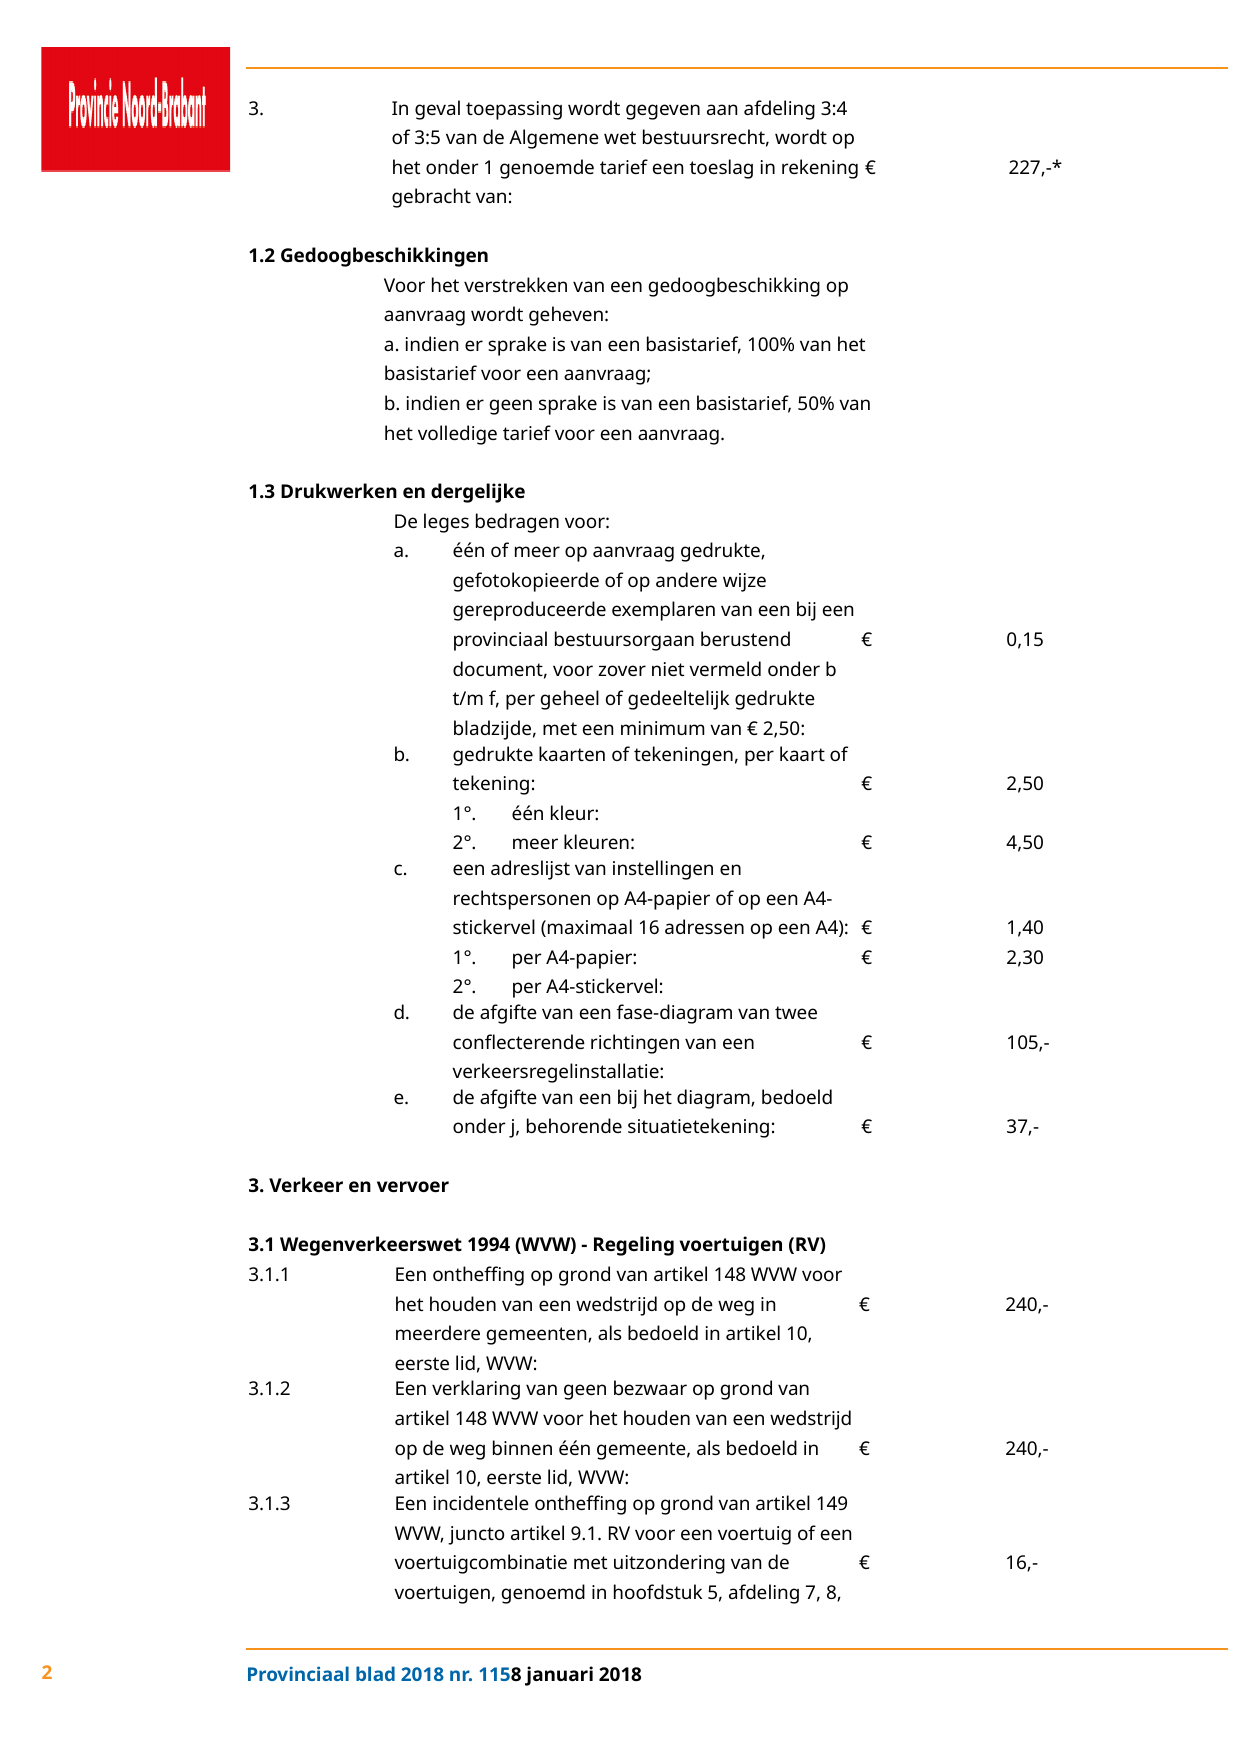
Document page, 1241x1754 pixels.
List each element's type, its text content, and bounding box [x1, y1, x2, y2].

table_cell 227,-* [1008, 95, 1152, 209]
table_header € [859, 1261, 1005, 1376]
text 1.2 Gedoogbeschikkingen [248, 242, 1152, 268]
table_header 3.1.1 [248, 1261, 394, 1376]
table_cell € [859, 1490, 1005, 1604]
table_cell 240,- [1005, 1376, 1152, 1490]
table_cell € [865, 95, 1008, 209]
table_cell 37,- [1006, 1084, 1152, 1139]
table_cell 105,- [1006, 999, 1152, 1084]
table_cell Een incidentele ontheffing op grond van artikel 149 WVW, juncto artikel 9.1. RV voor een voertuig of een voertuigcombinatie met uitzondering van de voertuigen, genoemd in hoofdstuk 5, afdeling 7, 8, [394, 1490, 859, 1604]
table_header Voor het verstrekken van een gedoogbeschikking op aanvraag wordt geheven: a. indien er sprake is van een basistarief, 100% van het basistarief voor een aanvraag; b. indien er geen sprake is van een basistarief, 50% van het volledige tarief voor een aanvraag. [384, 272, 880, 445]
table_header € [861, 508, 1006, 741]
table_cell 3.1.2 [248, 1376, 394, 1490]
table_cell 1,40 2,30 [1006, 855, 1152, 999]
picture [41, 47, 231, 172]
table_cell 3.1.3 [248, 1490, 394, 1604]
table_cell 2,50 4,50 [1006, 741, 1152, 855]
table_header [880, 272, 1016, 445]
table_cell € [861, 999, 1006, 1084]
text 3. Verkeer en vervoer [248, 1172, 1152, 1198]
table_header [248, 508, 393, 741]
table_cell In geval toepassing wordt gegeven aan afdeling 3:4 of 3:5 van de Algemene wet bestuursrecht, wordt op het onder 1 genoemde tarief een toeslag in rekening gebracht van: [391, 95, 865, 209]
table_cell € [861, 1084, 1006, 1139]
table_cell [248, 855, 393, 999]
table_cell een adreslijst van instellingen en rechtspersonen op A4-papier of op een A4-stickervel (maximaal 16 adressen op een A4): per A4-papier: per A4-stickervel: [393, 855, 861, 999]
table_header De leges bedragen voor: één of meer op aanvraag gedrukte, gefotokopieerde of op andere wijze gereproduceerde exemplaren van een bij een provinciaal bestuursorgaan berustend document, voor zover niet vermeld onder b t/m f, per geheel of gedeeltelijk gedrukte bladzijde, met een minimum van € 2,50: [393, 508, 861, 741]
table_cell Een verklaring van geen bezwaar op grond van artikel 148 WVW voor het houden van een wedstrijd op de weg binnen één gemeente, als bedoeld in artikel 10, eerste lid, WVW: [394, 1376, 859, 1490]
table_header 0,15 [1006, 508, 1152, 741]
table_cell € € [861, 741, 1006, 855]
table_cell de afgifte van een bij het diagram, bedoeld onder j, behorende situatietekening: [393, 1084, 861, 1139]
table_cell 3. [248, 95, 391, 209]
table_cell [248, 999, 393, 1084]
table_cell de afgifte van een fase-diagram van twee conflecterende richtingen van een verkeersregelinstallatie: [393, 999, 861, 1084]
table_header 240,- [1005, 1261, 1152, 1376]
table_cell gedrukte kaarten of tekeningen, per kaart of tekening: één kleur: meer kleuren: [393, 741, 861, 855]
table_cell [248, 1084, 393, 1139]
table_cell 16,- [1005, 1490, 1152, 1604]
text 3.1 Wegenverkeerswet 1994 (WVW) - Regeling voertuigen (RV) [248, 1231, 1152, 1257]
table_cell [248, 741, 393, 855]
table_cell € € [861, 855, 1006, 999]
table_header Een ontheffing op grond van artikel 148 WVW voor het houden van een wedstrijd op de weg in meerdere gemeenten, als bedoeld in artikel 10, eerste lid, WVW: [394, 1261, 859, 1376]
text 1.3 Drukwerken en dergelijke [248, 478, 1152, 504]
table_header [248, 272, 384, 445]
table_cell € [859, 1376, 1005, 1490]
table_header [1016, 272, 1152, 445]
